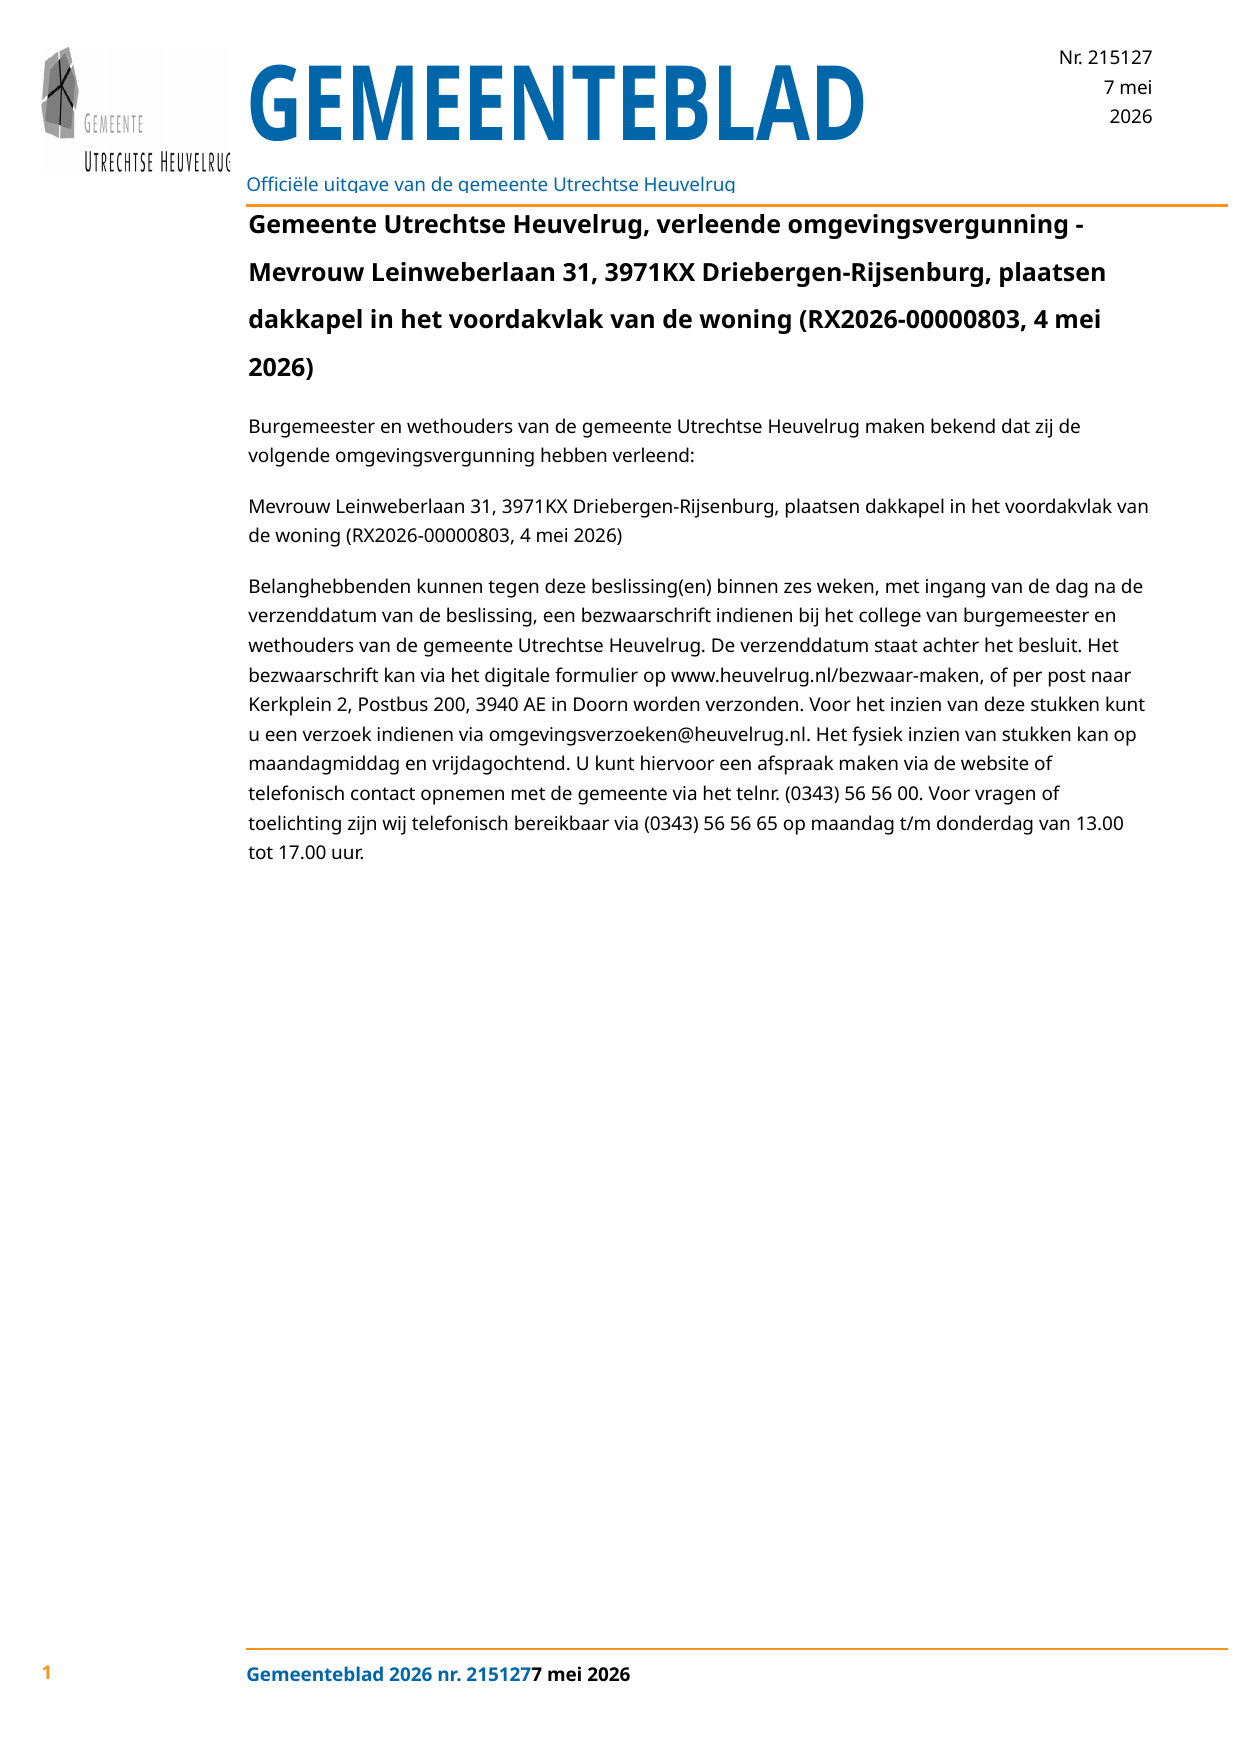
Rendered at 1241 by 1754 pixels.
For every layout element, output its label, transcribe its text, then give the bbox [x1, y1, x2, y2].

text Mevrouw Leinweberlaan 31, 3971KX Driebergen-Rijsenburg, plaatsen dakkapel in het voordakvlak van de woning (RX2026-00000803, 4 mei 2026) [248, 493, 1152, 548]
text Gemeente Utrechtse Heuvelrug, verleende omgevingsvergunning - Mevrouw Leinweberlaan 31, 3971KX Driebergen-Rijsenburg, plaatsen dakkapel in het voordakvlak van de woning (RX2026-00000803, 4 mei 2026) [248, 207, 1152, 384]
text Belanghebbenden kunnen tegen deze beslissing(en) binnen zes weken, met ingang van de dag na de verzenddatum van de beslissing, een bezwaarschrift indienen bij het college van burgemeester en wethouders van de gemeente Utrechtse Heuvelrug. De verzenddatum staat achter het besluit. Het bezwaarschrift kan via het digitale formulier op www.heuvelrug.nl/bezwaar-maken, of per post naar Kerkplein 2, Postbus 200, 3940 AE in Doorn worden verzonden. Voor het inzien van deze stukken kunt u een verzoek indienen via omgevingsverzoeken@heuvelrug.nl. Het fysiek inzien van stukken kan op maandagmiddag en vrijdagochtend. U kunt hiervoor een afspraak maken via de website of telefonisch contact opnemen met de gemeente via het telnr. (0343) 56 56 00. Voor vragen of toelichting zijn wij telefonisch bereikbaar via (0343) 56 56 65 op maandag t/m donderdag van 13.00 tot 17.00 uur. [248, 573, 1152, 865]
text Burgemeester en wethouders van de gemeente Utrechtse Heuvelrug maken bekend dat zij de volgende omgevingsvergunning hebben verleend: [248, 413, 1152, 468]
picture [41, 47, 231, 172]
